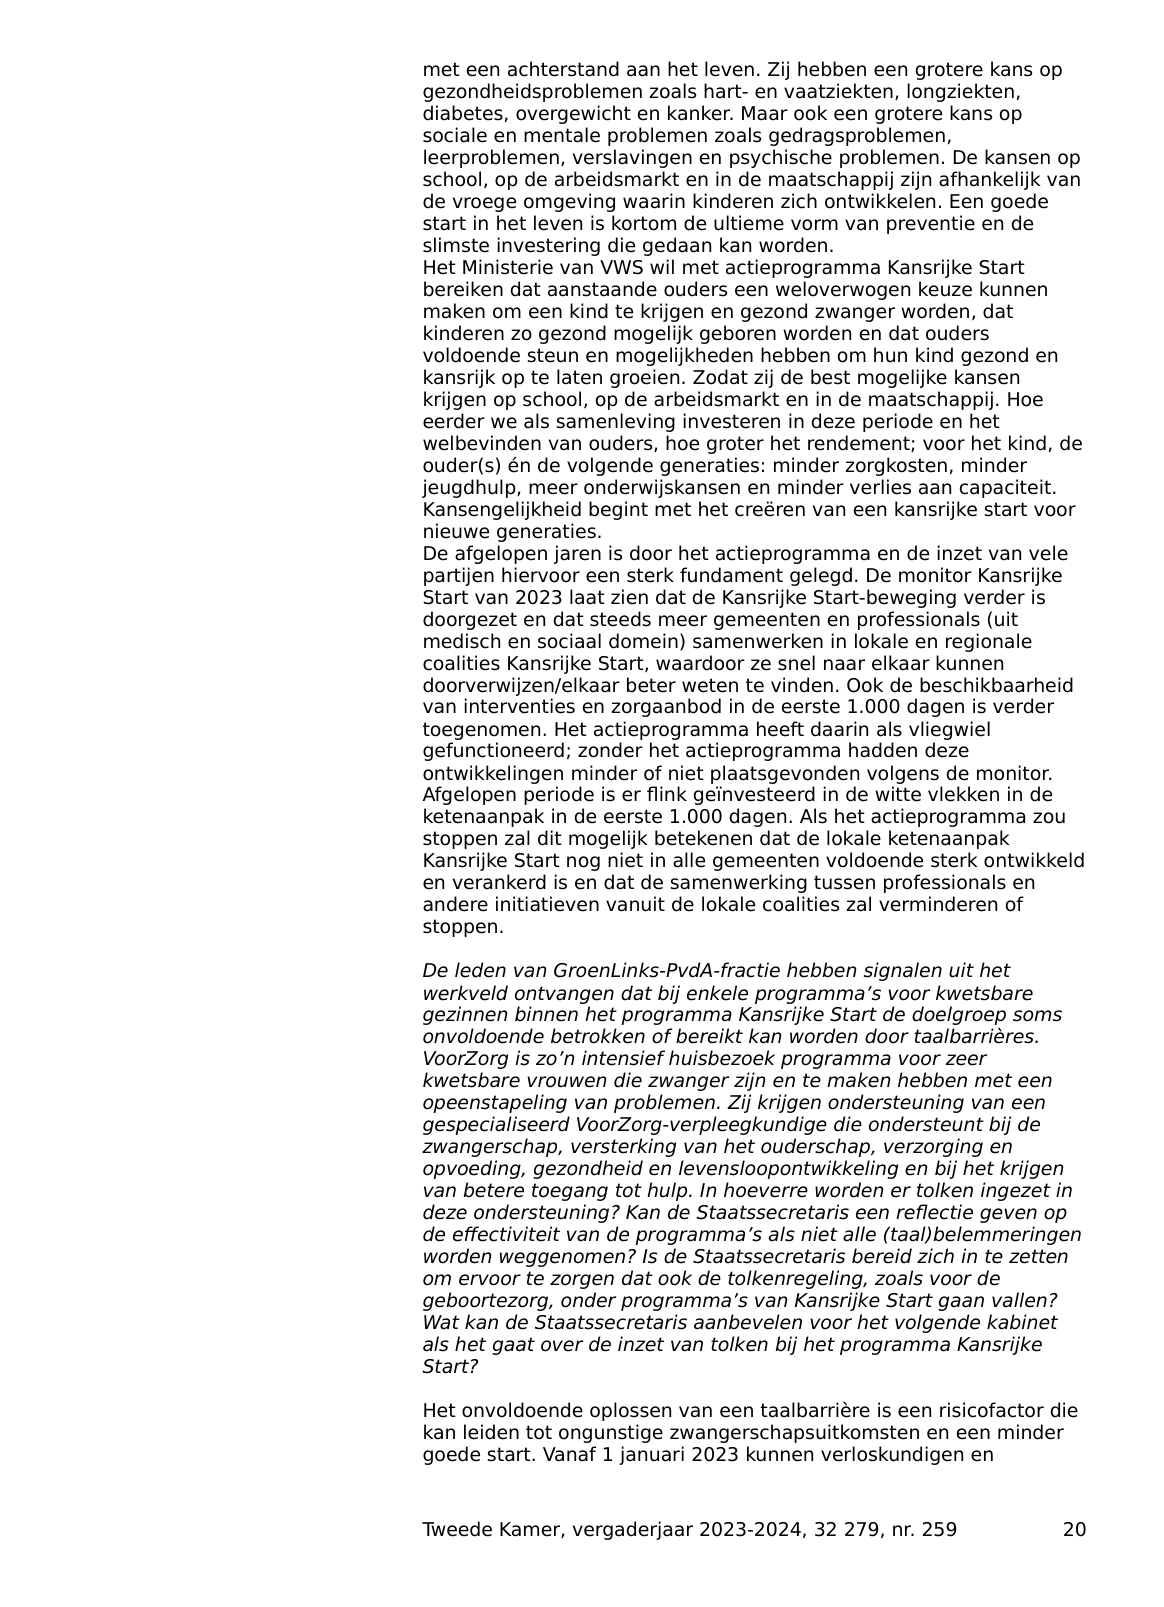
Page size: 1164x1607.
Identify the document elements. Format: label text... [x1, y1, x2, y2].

text Het Ministerie van VWS wil met actieprogramma Kansrijke Start bereiken dat aanstaande ouders een weloverwogen keuze kunnen maken om een kind te krijgen en gezond zwanger worden, dat kinderen zo gezond mogelijk geboren worden en dat ouders voldoende steun en mogelijkheden hebben om hun kind gezond en kansrijk op te laten groeien. Zodat zij de best mogelijke kansen krijgen op school, op de arbeidsmarkt en in de maatschappij. Hoe eerder we als samenleving investeren in deze periode en het welbevinden van ouders, hoe groter het rendement; voor het kind, de ouder(s) én de volgende generaties: minder zorgkosten, minder jeugdhulp, meer onderwijskansen en minder verlies aan capaciteit. Kansengelijkheid begint met het creëren van een kansrijke start voor nieuwe generaties. [422, 257, 1087, 543]
text met een achterstand aan het leven. Zij hebben een grotere kans op gezondheidsproblemen zoals hart- en vaatziekten, longziekten, diabetes, overgewicht en kanker. Maar ook een grotere kans op sociale en mentale problemen zoals gedragsproblemen, leerproblemen, verslavingen en psychische problemen. De kansen op school, op de arbeidsmarkt en in de maatschappij zijn afhankelijk van de vroege omgeving waarin kinderen zich ontwikkelen. Een goede start in het leven is kortom de ultieme vorm van preventie en de slimste investering die gedaan kan worden. [422, 59, 1087, 257]
text Het onvoldoende oplossen van een taalbarrière is een risicofactor die kan leiden tot ongunstige zwangerschapsuitkomsten en een minder goede start. Vanaf 1 januari 2023 kunnen verloskundigen en [422, 1400, 1087, 1466]
text De leden van GroenLinks-PvdA-fractie hebben signalen uit het werkveld ontvangen dat bij enkele programma’s voor kwetsbare gezinnen binnen het programma Kansrijke Start de doelgroep soms onvoldoende betrokken of bereikt kan worden door taalbarrières. VoorZorg is zo’n intensief huisbezoek programma voor zeer kwetsbare vrouwen die zwanger zijn en te maken hebben met een opeenstapeling van problemen. Zij krijgen ondersteuning van een gespecialiseerd VoorZorg-verpleegkundige die ondersteunt bij de zwangerschap, versterking van het ouderschap, verzorging en opvoeding, gezondheid en levensloopontwikkeling en bij het krijgen van betere toegang tot hulp. In hoeverre worden er tolken ingezet in deze ondersteuning? Kan de Staatssecretaris een reflectie geven op de effectiviteit van de programma’s als niet alle (taal)belemmeringen worden weggenomen? Is de Staatssecretaris bereid zich in te zetten om ervoor te zorgen dat ook de tolkenregeling, zoals voor de geboortezorg, onder programma’s van Kansrijke Start gaan vallen? Wat kan de Staatssecretaris aanbevelen voor het volgende kabinet als het gaat over de inzet van tolken bij het programma Kansrijke Start? [422, 960, 1087, 1378]
text De afgelopen jaren is door het actieprogramma en de inzet van vele partijen hiervoor een sterk fundament gelegd. De monitor Kansrijke Start van 2023 laat zien dat de Kansrijke Start-beweging verder is doorgezet en dat steeds meer gemeenten en professionals (uit medisch en sociaal domein) samenwerken in lokale en regionale coalities Kansrijke Start, waardoor ze snel naar elkaar kunnen doorverwijzen/elkaar beter weten te vinden. Ook de beschikbaarheid van interventies en zorgaanbod in de eerste 1.000 dagen is verder toegenomen. Het actieprogramma heeft daarin als vliegwiel gefunctioneerd; zonder het actieprogramma hadden deze ontwikkelingen minder of niet plaatsgevonden volgens de monitor. Afgelopen periode is er flink geïnvesteerd in de witte vlekken in de ketenaanpak in de eerste 1.000 dagen. Als het actieprogramma zou stoppen zal dit mogelijk betekenen dat de lokale ketenaanpak Kansrijke Start nog niet in alle gemeenten voldoende sterk ontwikkeld en verankerd is en dat de samenwerking tussen professionals en andere initiatieven vanuit de lokale coalities zal verminderen of stoppen. [422, 543, 1087, 938]
